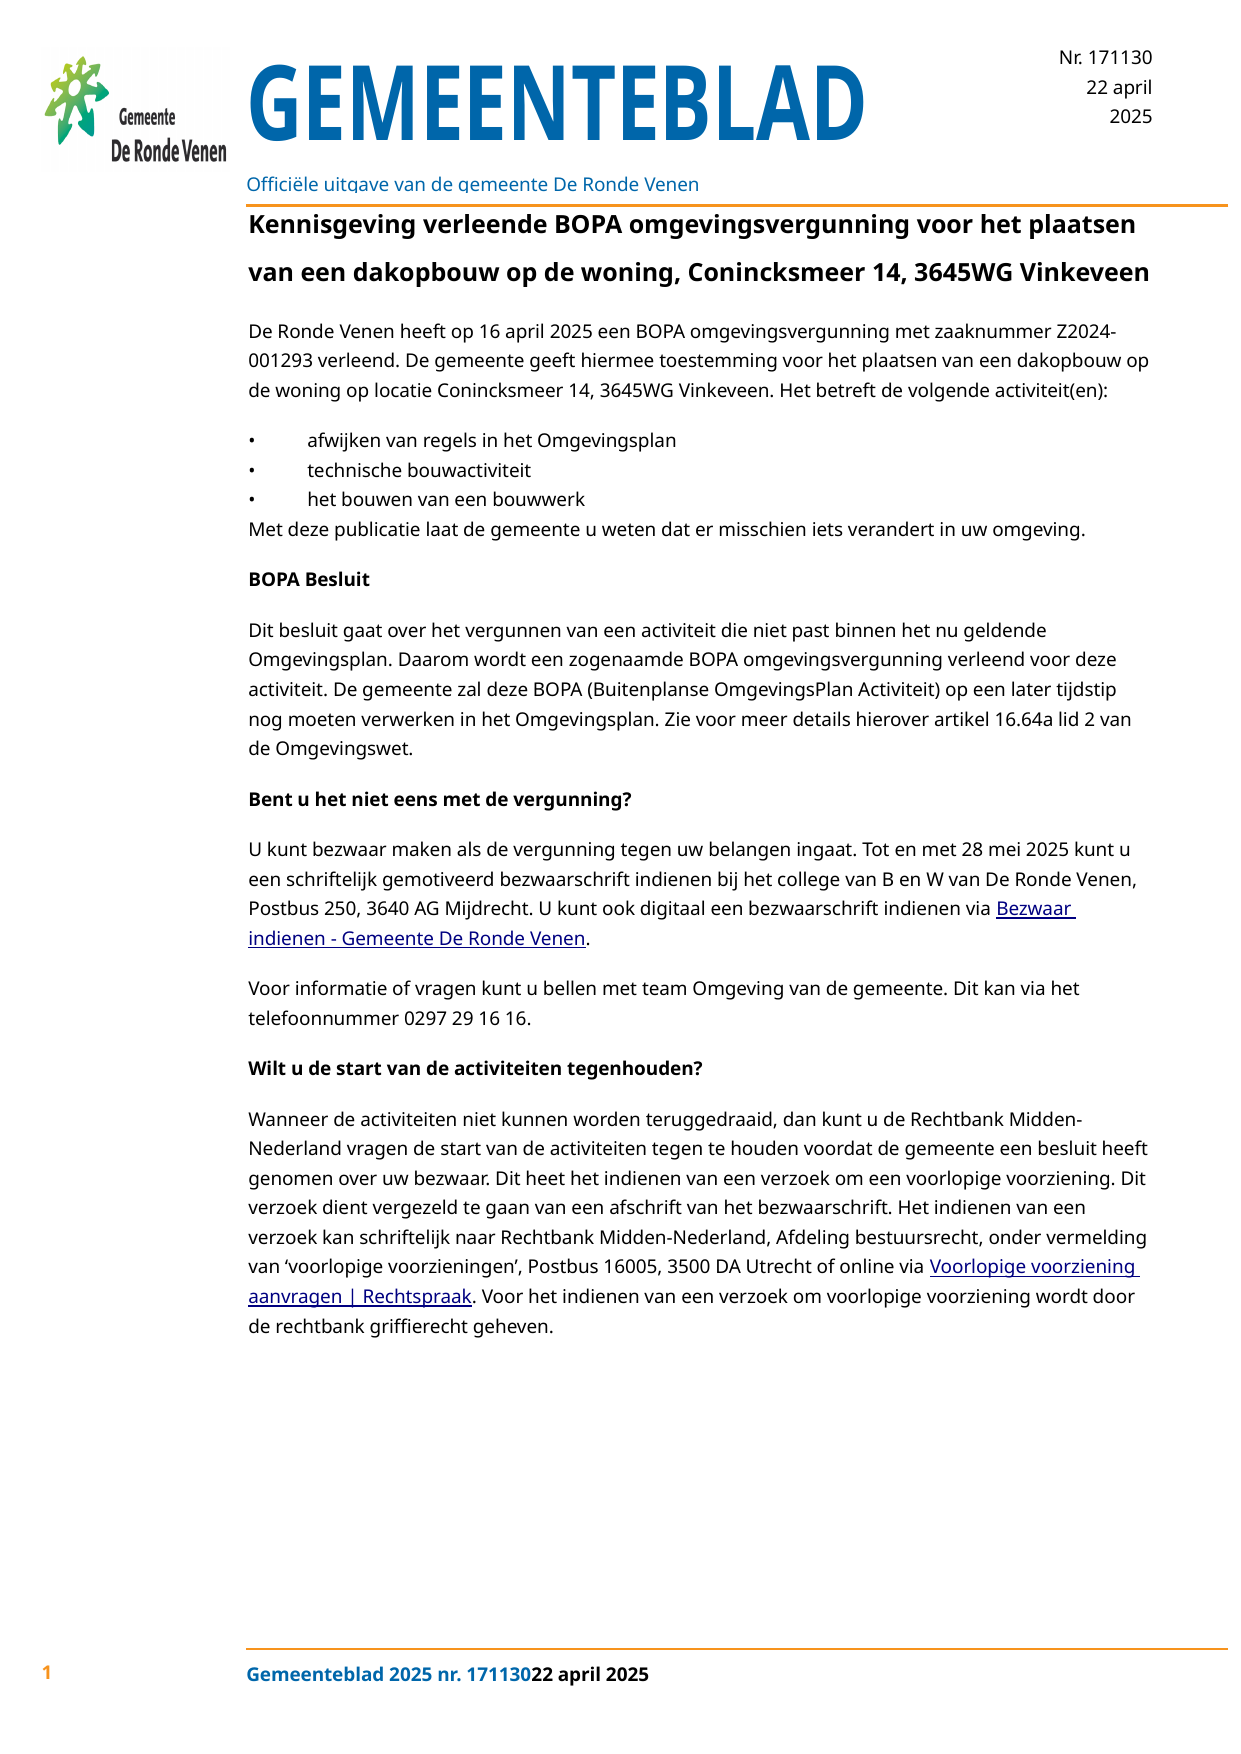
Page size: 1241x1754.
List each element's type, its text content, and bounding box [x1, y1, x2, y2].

list technische bouwactiviteit [248, 457, 1152, 483]
text Kennisgeving verleende BOPA omgevingsvergunning voor het plaatsen van een dakopbouw op de woning, Conincksmeer 14, 3645WG Vinkeveen [248, 207, 1152, 288]
text Voor informatie of vragen kunt u bellen met team Omgeving van de gemeente. Dit kan via het telefoonnummer 0297 29 16 16. [248, 975, 1152, 1031]
list afwijken van regels in het Omgevingsplan [248, 427, 1152, 453]
text U kunt bezwaar maken als de vergunning tegen uw belangen ingaat. Tot en met 28 mei 2025 kunt u een schriftelijk gemotiveerd bezwaarschrift indienen bij het college van B en W van De Ronde Venen, Postbus 250, 3640 AG Mijdrecht. U kunt ook digitaal een bezwaarschrift indienen via Bezwaar indienen - Gemeente De Ronde Venen. [248, 836, 1152, 951]
text BOPA Besluit [248, 567, 1152, 592]
list het bouwen van een bouwwerk [248, 487, 1152, 512]
text Bent u het niet eens met de vergunning? [248, 786, 1152, 812]
picture [41, 47, 231, 172]
text Met deze publicatie laat de gemeente u weten dat er misschien iets verandert in uw omgeving. [248, 516, 1152, 542]
text De Ronde Venen heeft op 16 april 2025 een BOPA omgevingsvergunning met zaaknummer Z2024-001293 verleend. De gemeente geeft hiermee toestemming voor het plaatsen van een dakopbouw op de woning op locatie Conincksmeer 14, 3645WG Vinkeveen. Het betreft de volgende activiteit(en): [248, 318, 1152, 403]
text Wanneer de activiteiten niet kunnen worden teruggedraaid, dan kunt u de Rechtbank Midden-Nederland vragen de start van de activiteiten tegen te houden voordat de gemeente een besluit heeft genomen over uw bezwaar. Dit heet het indienen van een verzoek om een voorlopige voorziening. Dit verzoek dient vergezeld te gaan van een afschrift van het bezwaarschrift. Het indienen van een verzoek kan schriftelijk naar Rechtbank Midden-Nederland, Afdeling bestuursrecht, onder vermelding van ‘voorlopige voorzieningen’, Postbus 16005, 3500 DA Utrecht of online via Voorlopige voorziening aanvragen | Rechtspraak. Voor het indienen van een verzoek om voorlopige voorziening wordt door de rechtbank griffierecht geheven. [248, 1106, 1152, 1339]
text Wilt u de start van de activiteiten tegenhouden? [248, 1055, 1152, 1081]
text Dit besluit gaat over het vergunnen van een activiteit die niet past binnen het nu geldende Omgevingsplan. Daarom wordt een zogenaamde BOPA omgevingsvergunning verleend voor deze activiteit. De gemeente zal deze BOPA (Buitenplanse OmgevingsPlan Activiteit) op een later tijdstip nog moeten verwerken in het Omgevingsplan. Zie voor meer details hierover artikel 16.64a lid 2 van de Omgevingswet. [248, 617, 1152, 761]
